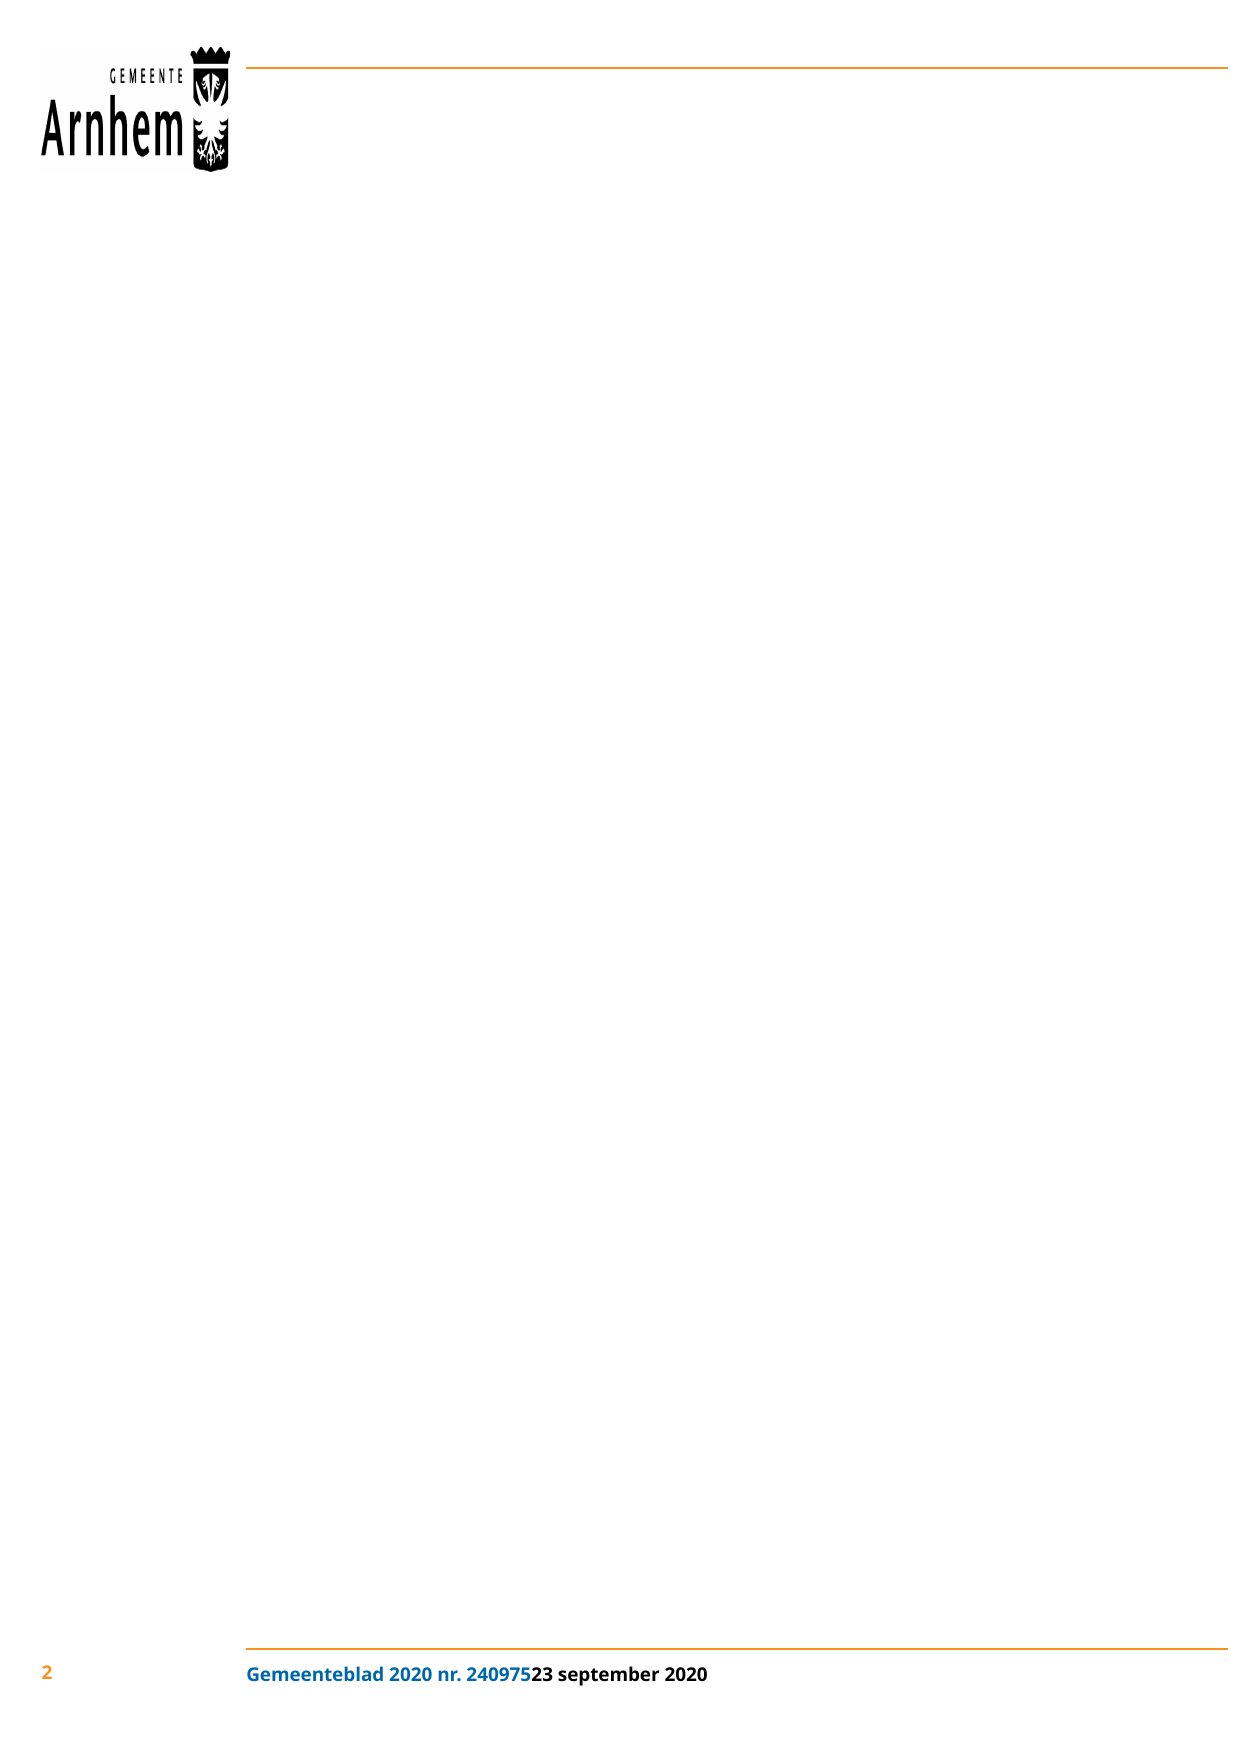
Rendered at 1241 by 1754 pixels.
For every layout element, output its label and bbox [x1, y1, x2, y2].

picture [41, 47, 231, 172]
